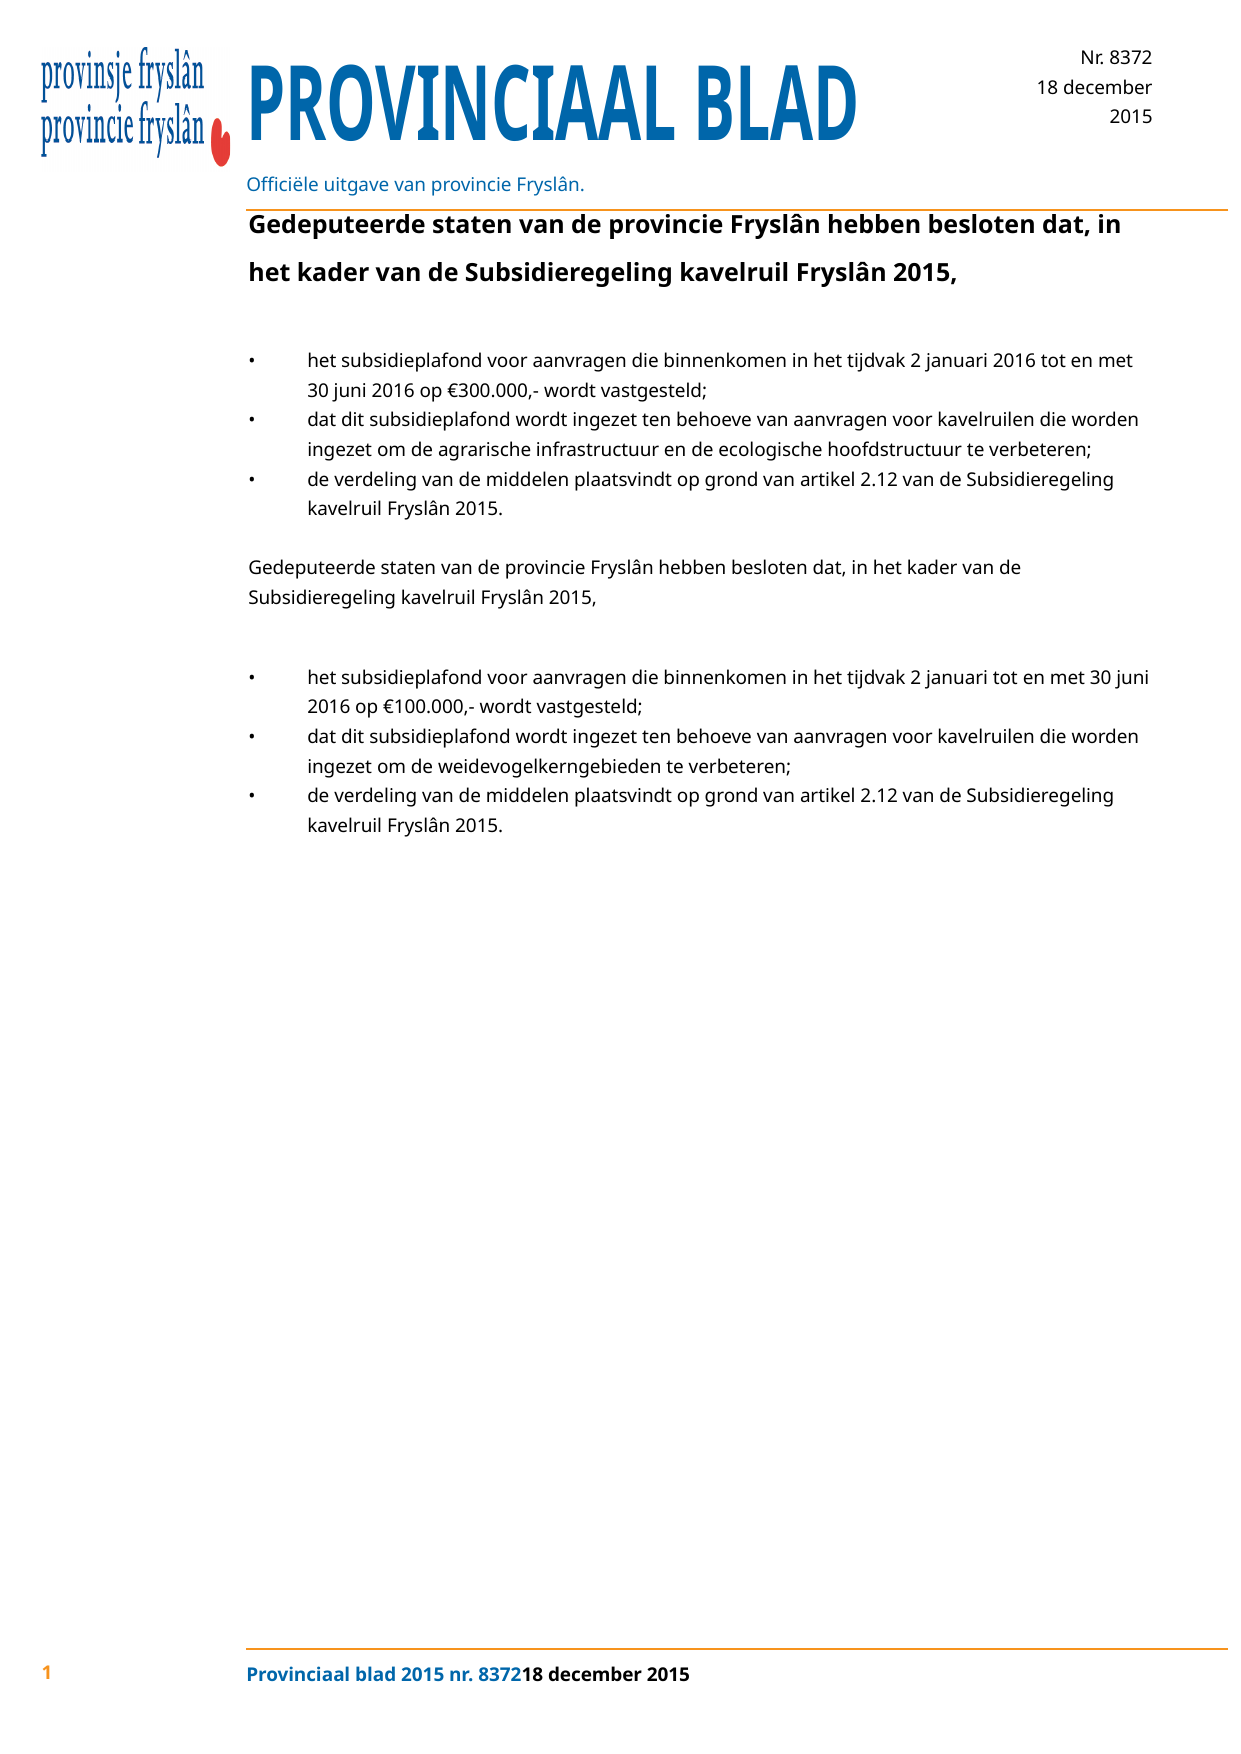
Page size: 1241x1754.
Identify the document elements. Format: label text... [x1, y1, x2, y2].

list dat dit subsidieplafond wordt ingezet ten behoeve van aanvragen voor kavelruilen die worden ingezet om de agrarische infrastructuur en de ecologische hoofdstructuur te verbeteren; [248, 407, 1152, 462]
list de verdeling van de middelen plaatsvindt op grond van artikel 2.12 van de Subsidieregeling kavelruil Fryslân 2015. [248, 782, 1152, 838]
list dat dit subsidieplafond wordt ingezet ten behoeve van aanvragen voor kavelruilen die worden ingezet om de weidevogelkerngebieden te verbeteren; [248, 723, 1152, 779]
picture [41, 47, 231, 172]
text Gedeputeerde staten van de provincie Fryslân hebben besloten dat, in het kader van de Subsidieregeling kavelruil Fryslân 2015, [248, 554, 1152, 610]
list het subsidieplafond voor aanvragen die binnenkomen in het tijdvak 2 januari tot en met 30 juni 2016 op €100.000,- wordt vastgesteld; [248, 664, 1152, 719]
list de verdeling van de middelen plaatsvindt op grond van artikel 2.12 van de Subsidieregeling kavelruil Fryslân 2015. [248, 466, 1152, 521]
text Gedeputeerde staten van de provincie Fryslân hebben besloten dat, in het kader van de Subsidieregeling kavelruil Fryslân 2015, [248, 211, 1152, 288]
list het subsidieplafond voor aanvragen die binnenkomen in het tijdvak 2 januari 2016 tot en met 30 juni 2016 op €300.000,- wordt vastgesteld; [248, 347, 1152, 403]
